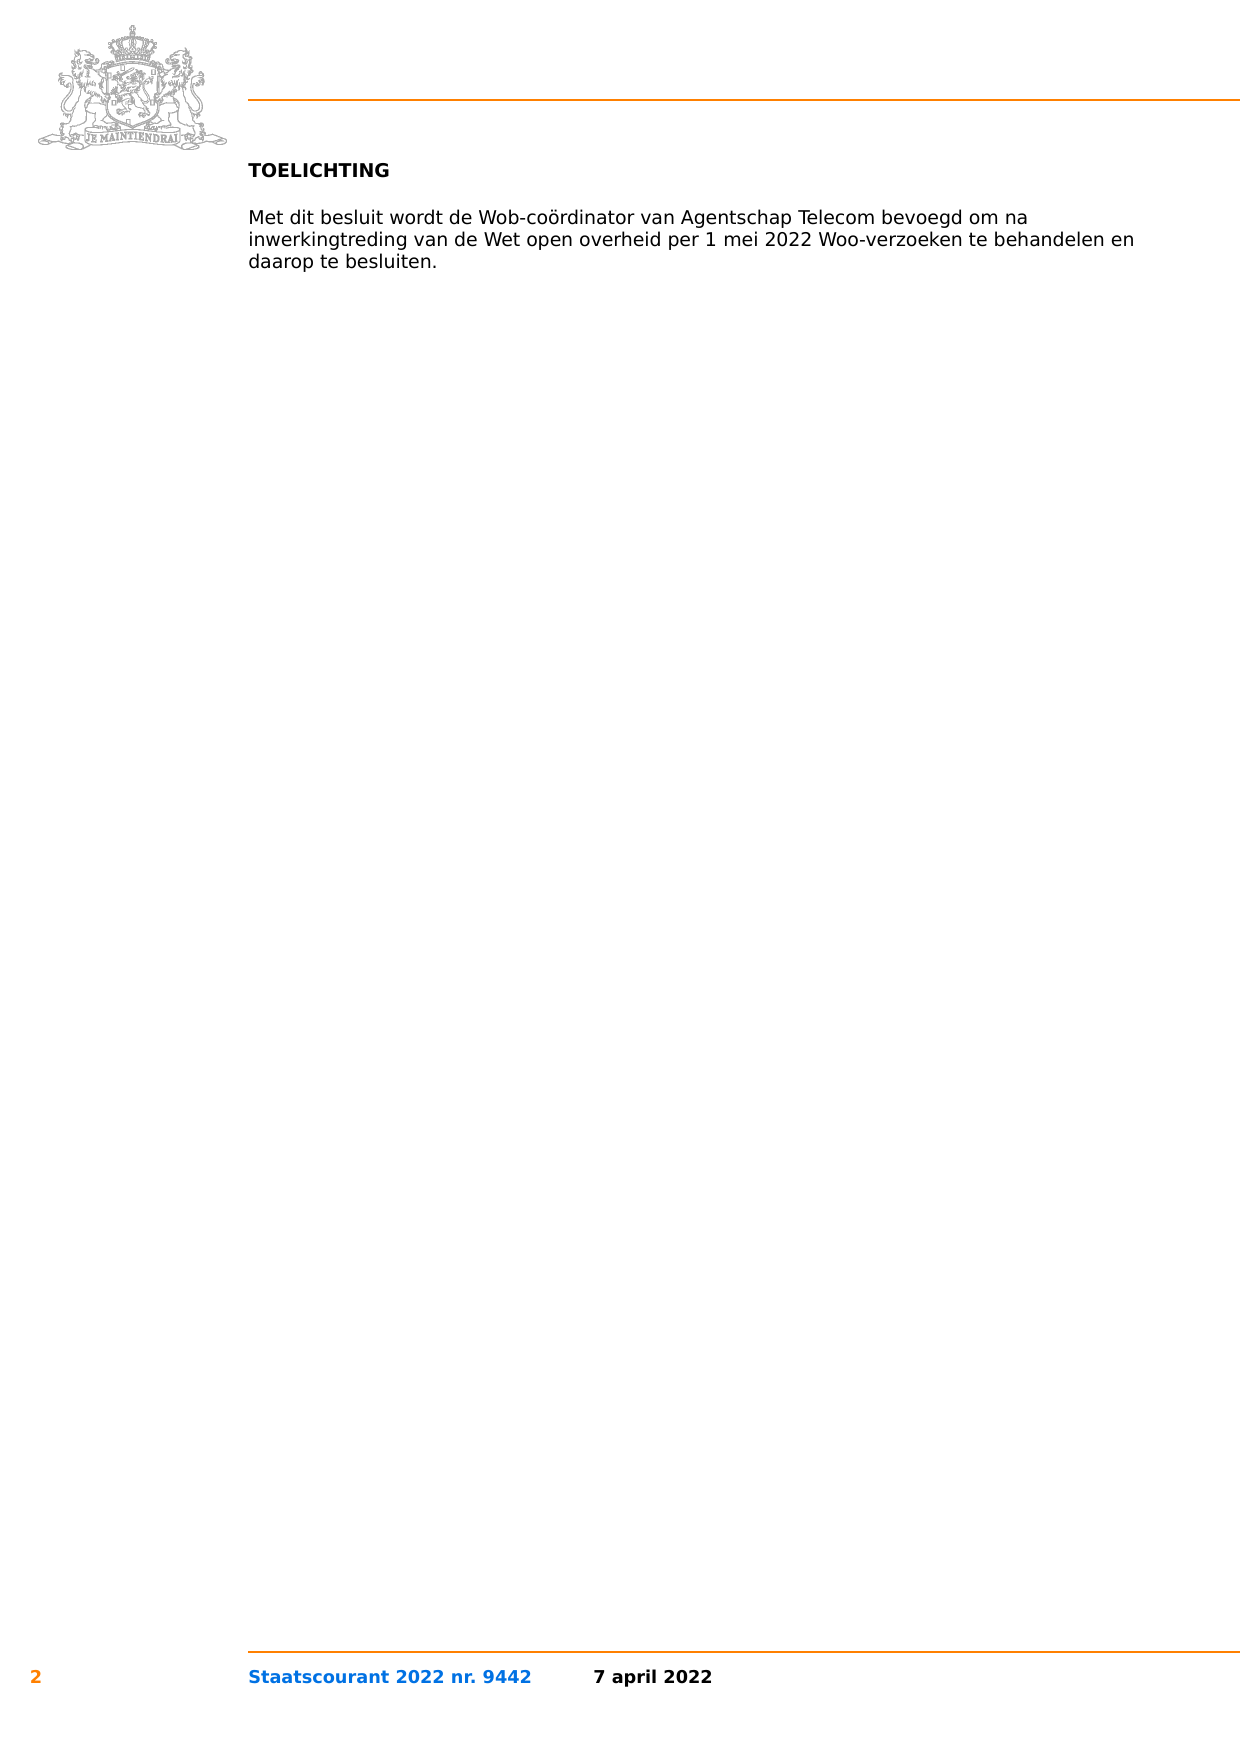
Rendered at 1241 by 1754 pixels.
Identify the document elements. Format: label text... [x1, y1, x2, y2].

subtitle TOELICHTING [248, 160, 1163, 182]
picture [38, 25, 227, 150]
text Met dit besluit wordt de Wob-coördinator van Agentschap Telecom bevoegd om na inwerkingtreding van de Wet open overheid per 1 mei 2022 Woo-verzoeken te behandelen en daarop te besluiten. [248, 207, 1163, 273]
